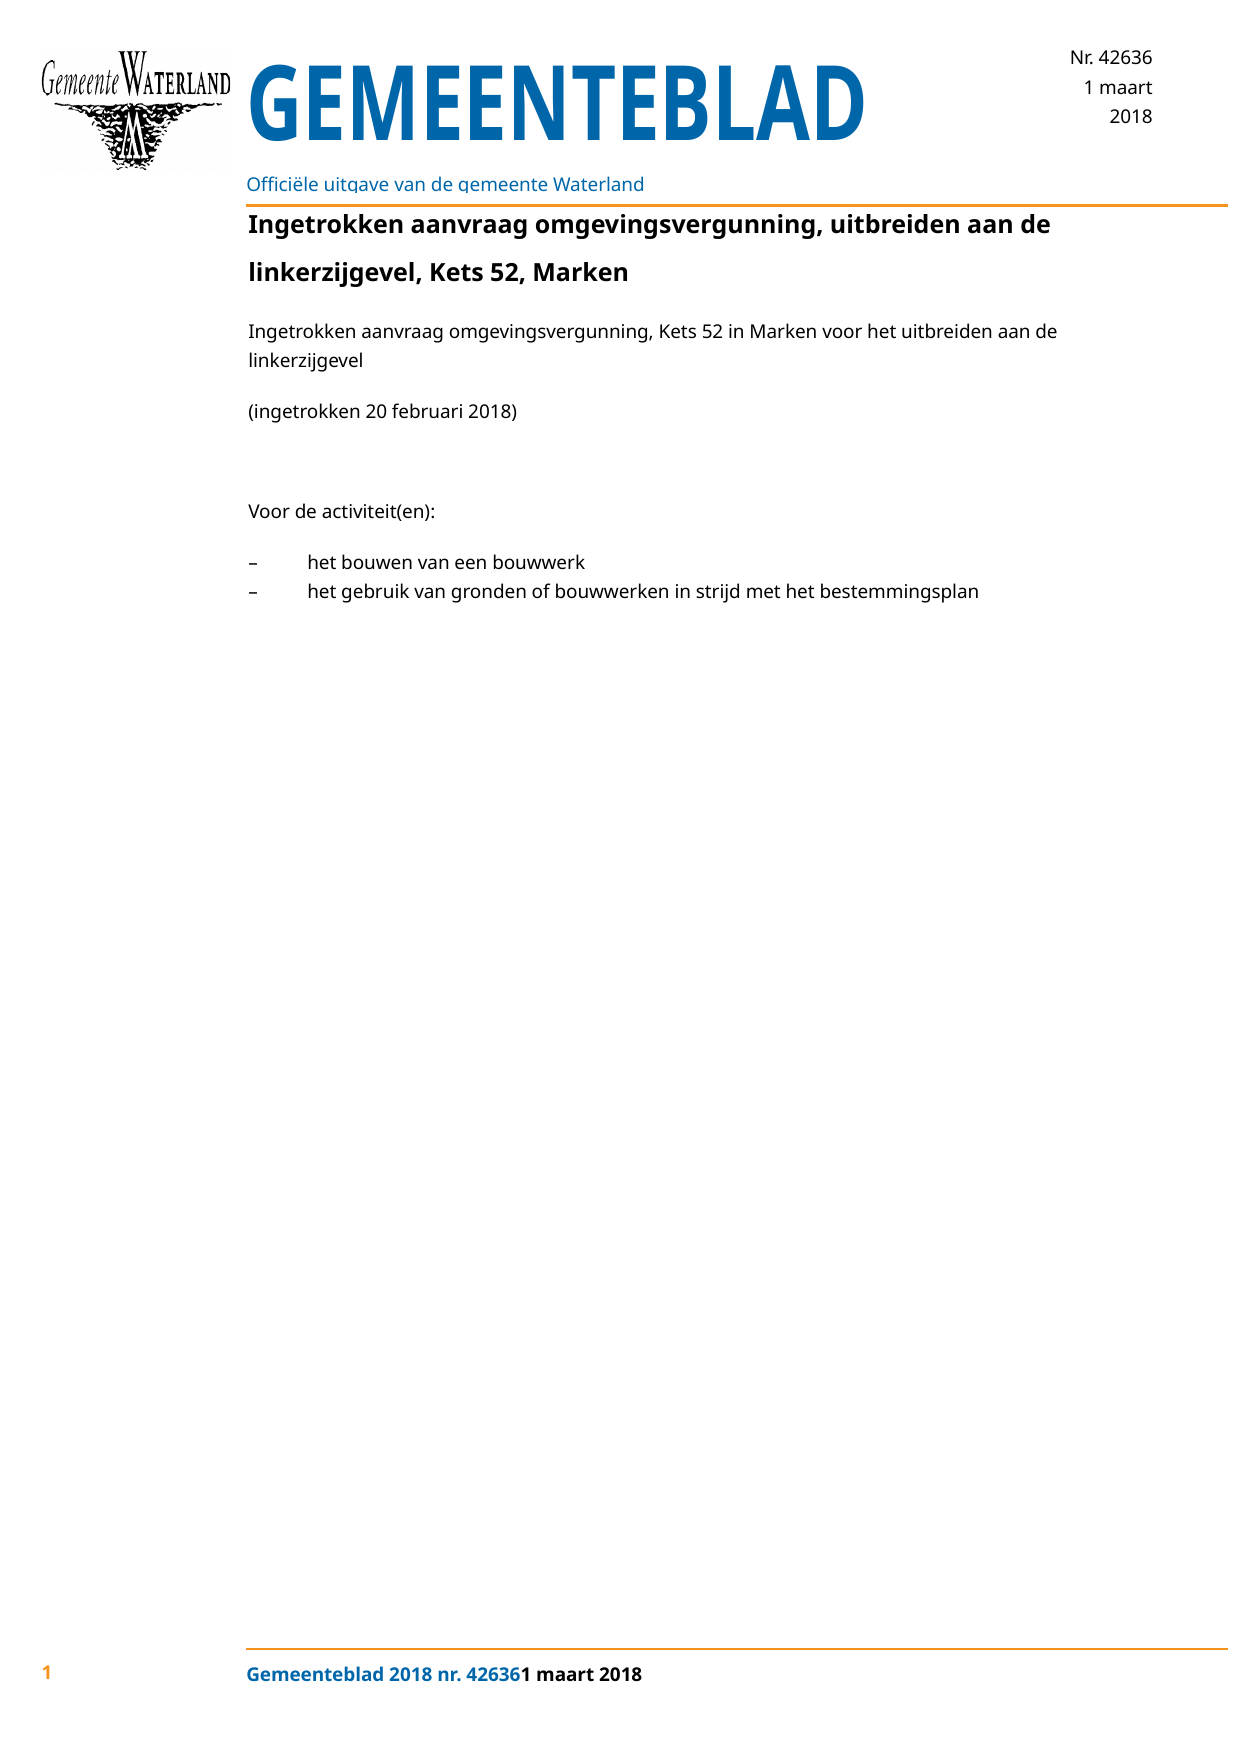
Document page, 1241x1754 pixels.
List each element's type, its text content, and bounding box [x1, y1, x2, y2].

text Ingetrokken aanvraag omgevingsvergunning, uitbreiden aan de linkerzijgevel, Kets 52, Marken [248, 207, 1152, 288]
list het bouwen van een bouwwerk [248, 549, 1152, 575]
text (ingetrokken 20 februari 2018) [248, 398, 1152, 424]
text Ingetrokken aanvraag omgevingsvergunning, Kets 52 in Marken voor het uitbreiden aan de linkerzijgevel [248, 318, 1152, 373]
picture [41, 47, 231, 172]
list het gebruik van gronden of bouwwerken in strijd met het bestemmingsplan [248, 579, 1152, 604]
text Voor de activiteit(en): [248, 499, 1152, 524]
